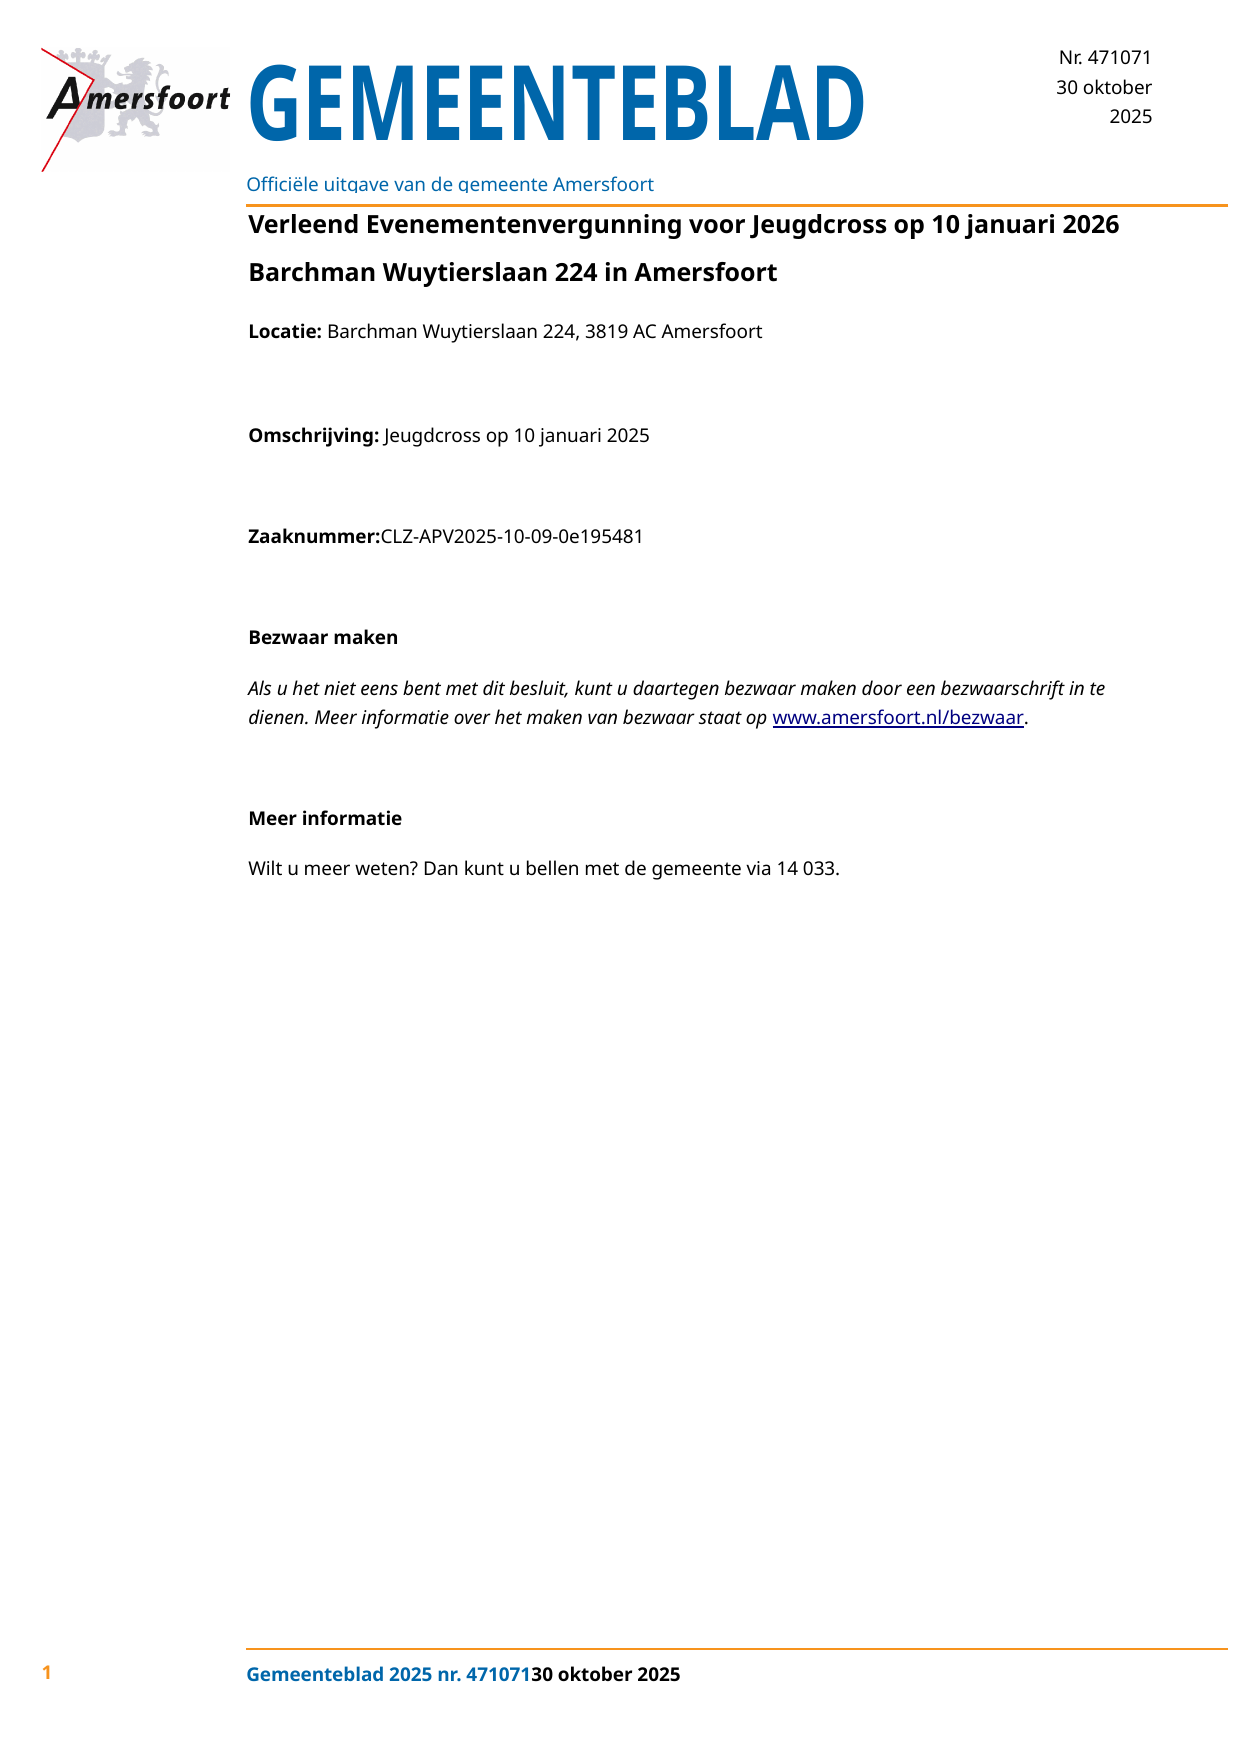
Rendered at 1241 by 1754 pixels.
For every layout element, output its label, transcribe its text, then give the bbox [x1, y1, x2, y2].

text Als u het niet eens bent met dit besluit, kunt u daartegen bezwaar maken door een bezwaarschrift in te dienen. Meer informatie over het maken van bezwaar staat op www.amersfoort.nl/bezwaar. [248, 675, 1152, 730]
picture [41, 47, 231, 172]
text Zaaknummer:CLZ-APV2025-10-09-0e195481 [248, 523, 1152, 549]
text Verleend Evenementenvergunning voor Jeugdcross op 10 januari 2026 Barchman Wuytierslaan 224 in Amersfoort [248, 207, 1152, 288]
text Wilt u meer weten? Dan kunt u bellen met de gemeente via 14 033. [248, 856, 1152, 881]
text Locatie: Barchman Wuytierslaan 224, 3819 AC Amersfoort [248, 318, 1152, 344]
text Bezwaar maken [248, 624, 1152, 650]
text ﻿Omschrijving: Jeugdcross op 10 januari 2025 [248, 419, 1152, 448]
text Meer informatie [248, 805, 1152, 831]
